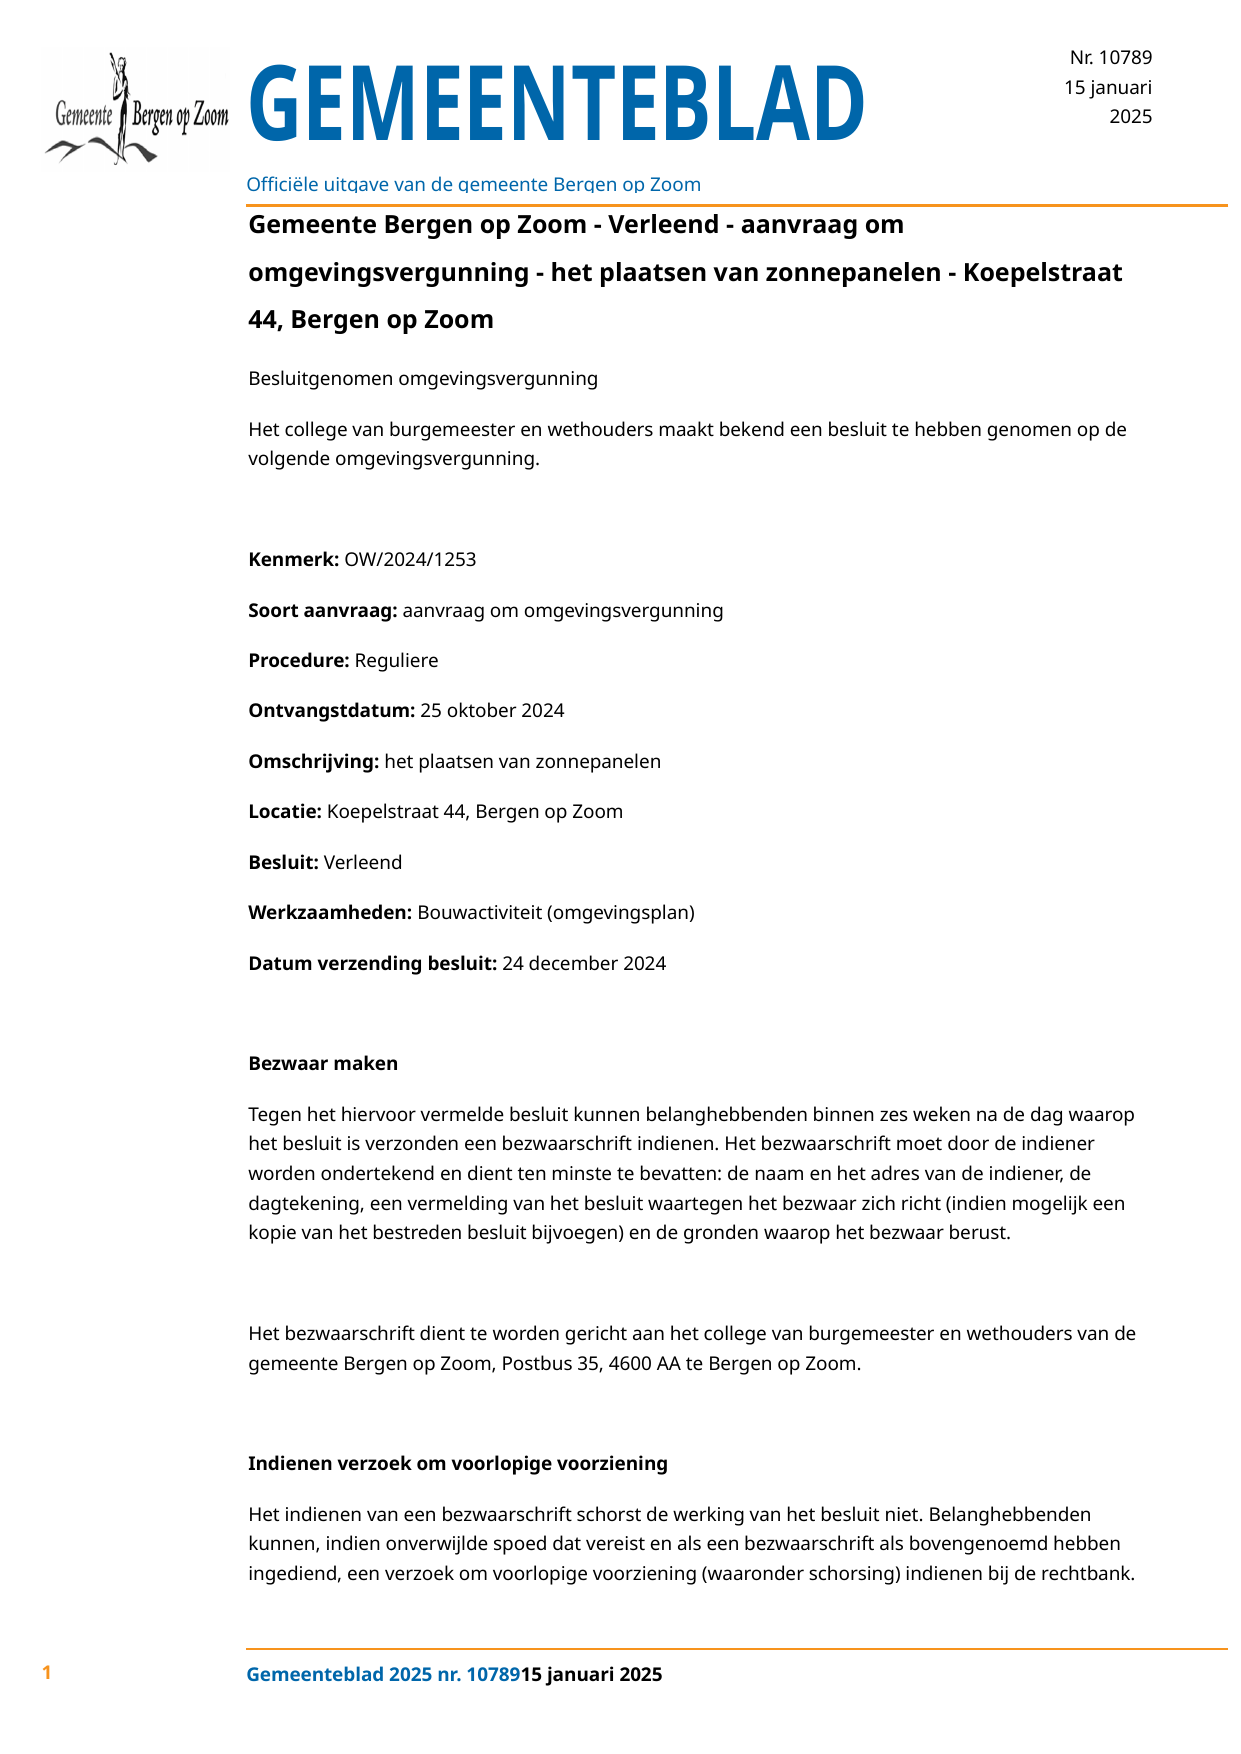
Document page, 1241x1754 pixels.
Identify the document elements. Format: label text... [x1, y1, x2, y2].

text Het bezwaarschrift dient te worden gericht aan het college van burgemeester en wethouders van de gemeente Bergen op Zoom, Postbus 35, 4600 AA te Bergen op Zoom. [248, 1320, 1152, 1375]
text Besluitgenomen omgevingsvergunning [248, 366, 1152, 391]
text Indienen verzoek om voorlopige voorziening [248, 1451, 1152, 1476]
text Locatie: Koepelstraat 44, Bergen op Zoom [248, 798, 1152, 824]
text Procedure: Reguliere [248, 647, 1152, 673]
text Werkzaamheden: Bouwactiviteit (omgevingsplan) [248, 899, 1152, 925]
text Omschrijving: het plaatsen van zonnepanelen [248, 748, 1152, 774]
text Gemeente Bergen op Zoom - Verleend - aanvraag om omgevingsvergunning - het plaatsen van zonnepanelen - Koepelstraat 44, Bergen op Zoom [248, 207, 1152, 336]
text Soort aanvraag: aanvraag om omgevingsvergunning [248, 597, 1152, 622]
text Datum verzending besluit: 24 december 2024 [248, 950, 1152, 975]
picture [41, 47, 231, 172]
text Het college van burgemeester en wethouders maakt bekend een besluit te hebben genomen op de volgende omgevingsvergunning. [248, 416, 1152, 471]
text Tegen het hiervoor vermelde besluit kunnen belanghebbenden binnen zes weken na de dag waarop het besluit is verzonden een bezwaarschrift indienen. Het bezwaarschrift moet door de indiener worden ondertekend en dient ten minste te bevatten: de naam en het adres van de indiener, de dagtekening, een vermelding van het besluit waartegen het bezwaar zich richt (indien mogelijk een kopie van het bestreden besluit bijvoegen) en de gronden waarop het bezwaar berust. [248, 1101, 1152, 1245]
text Besluit: Verleend [248, 849, 1152, 874]
text Het indienen van een bezwaarschrift schorst de werking van het besluit niet. Belanghebbenden kunnen, indien onverwijlde spoed dat vereist en als een bezwaarschrift als bovengenoemd hebben ingediend, een verzoek om voorlopige voorziening (waaronder schorsing) indienen bij de rechtbank. [248, 1501, 1152, 1586]
text Bezwaar maken [248, 1051, 1152, 1076]
text Ontvangstdatum: 25 oktober 2024 [248, 698, 1152, 723]
text Kenmerk: OW/2024/1253 [248, 546, 1152, 572]
